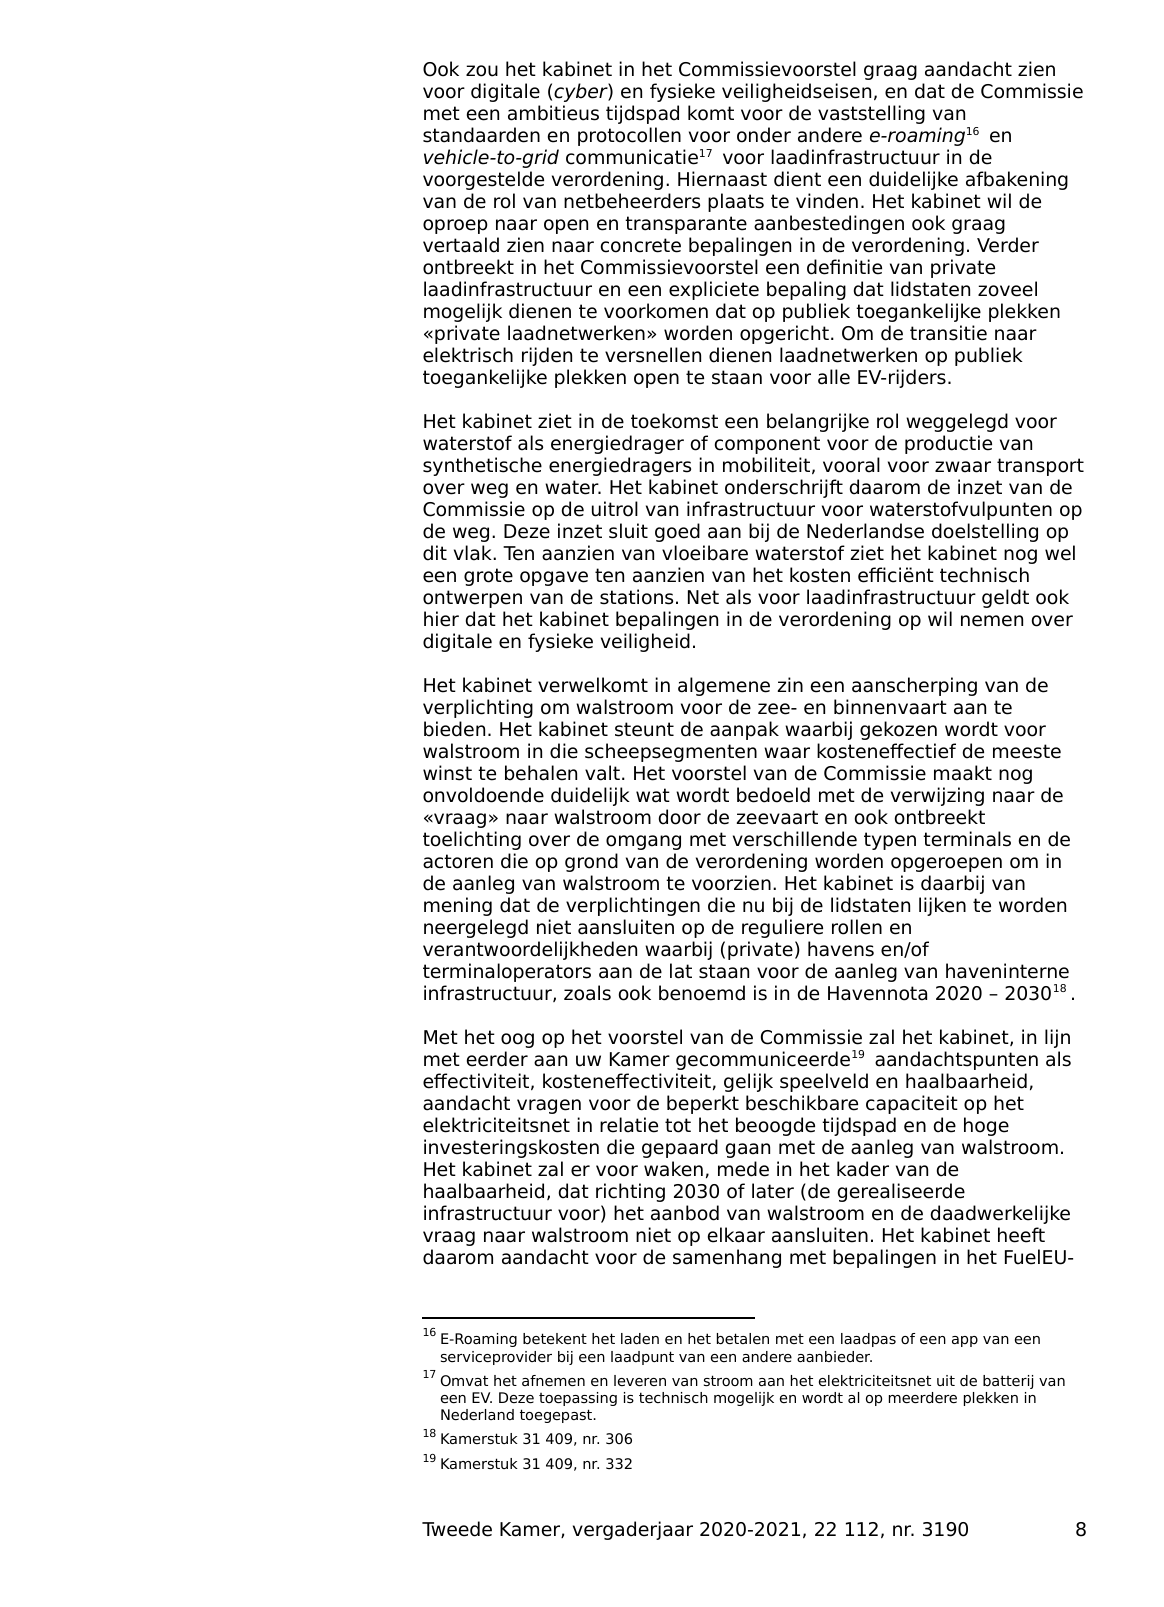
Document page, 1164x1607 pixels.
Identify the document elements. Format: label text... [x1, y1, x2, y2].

text E-Roaming betekent het laden en het betalen met een laadpas of een app van een serviceprovider bij een laadpunt van een andere aanbieder. [422, 1327, 1087, 1366]
text Het kabinet verwelkomt in algemene zin een aanscherping van de verplichting om walstroom voor de zee- en binnenvaart aan te bieden. Het kabinet steunt de aanpak waarbij gekozen wordt voor walstroom in die scheepsegmenten waar kosteneffectief de meeste winst te behalen valt. Het voorstel van de Commissie maakt nog onvoldoende duidelijk wat wordt bedoeld met de verwijzing naar de «vraag» naar walstroom door de zeevaart en ook ontbreekt toelichting over de omgang met verschillende typen terminals en de actoren die op grond van de verordening worden opgeroepen om in de aanleg van walstroom te voorzien. Het kabinet is daarbij van mening dat de verplichtingen die nu bij de lidstaten lijken te worden neergelegd niet aansluiten op de reguliere rollen en verantwoordelijkheden waarbij (private) havens en/of terminaloperators aan de lat staan voor de aanleg van haveninterne infrastructuur, zoals ook benoemd is in de Havennota 2020 – 2030. [422, 675, 1087, 1004]
text Met het oog op het voorstel van de Commissie zal het kabinet, in lijn met eerder aan uw Kamer gecommuniceerde aandachtspunten als effectiviteit, kosteneffectiviteit, gelijk speelveld en haalbaarheid, aandacht vragen voor de beperkt beschikbare capaciteit op het elektriciteitsnet in relatie tot het beoogde tijdspad en de hoge investeringskosten die gepaard gaan met de aanleg van walstroom. Het kabinet zal er voor waken, mede in het kader van de haalbaarheid, dat richting 2030 of later (de gerealiseerde infrastructuur voor) het aanbod van walstroom en de daadwerkelijke vraag naar walstroom niet op elkaar aansluiten. Het kabinet heeft daarom aandacht voor de samenhang met bepalingen in het FuelEU- [422, 1027, 1087, 1268]
text Kamerstuk 31 409, nr. 332 [422, 1452, 1087, 1474]
text Het kabinet ziet in de toekomst een belangrijke rol weggelegd voor waterstof als energiedrager of component voor de productie van synthetische energiedragers in mobiliteit, vooral voor zwaar transport over weg en water. Het kabinet onderschrijft daarom de inzet van de Commissie op de uitrol van infrastructuur voor waterstofvulpunten op de weg. Deze inzet sluit goed aan bij de Nederlandse doelstelling op dit vlak. Ten aanzien van vloeibare waterstof ziet het kabinet nog wel een grote opgave ten aanzien van het kosten efficiënt technisch ontwerpen van de stations. Net als voor laadinfrastructuur geldt ook hier dat het kabinet bepalingen in de verordening op wil nemen over digitale en fysieke veiligheid. [422, 411, 1087, 653]
text Ook zou het kabinet in het Commissievoorstel graag aandacht zien voor digitale (cyber) en fysieke veiligheidseisen, en dat de Commissie met een ambitieus tijdspad komt voor de vaststelling van standaarden en protocollen voor onder andere e-roaming en vehicle-to-grid communicatie voor laadinfrastructuur in de voorgestelde verordening. Hiernaast dient een duidelijke afbakening van de rol van netbeheerders plaats te vinden. Het kabinet wil de oproep naar open en transparante aanbestedingen ook graag vertaald zien naar concrete bepalingen in de verordening. Verder ontbreekt in het Commissievoorstel een definitie van private laadinfrastructuur en een expliciete bepaling dat lidstaten zoveel mogelijk dienen te voorkomen dat op publiek toegankelijke plekken «private laadnetwerken» worden opgericht. Om de transitie naar elektrisch rijden te versnellen dienen laadnetwerken op publiek toegankelijke plekken open te staan voor alle EV-rijders. [422, 59, 1087, 389]
text Kamerstuk 31 409, nr. 306 [422, 1427, 1087, 1449]
text Omvat het afnemen en leveren van stroom aan het elektriciteitsnet uit de batterij van een EV. Deze toepassing is technisch mogelijk en wordt al op meerdere plekken in Nederland toegepast. [422, 1368, 1087, 1424]
